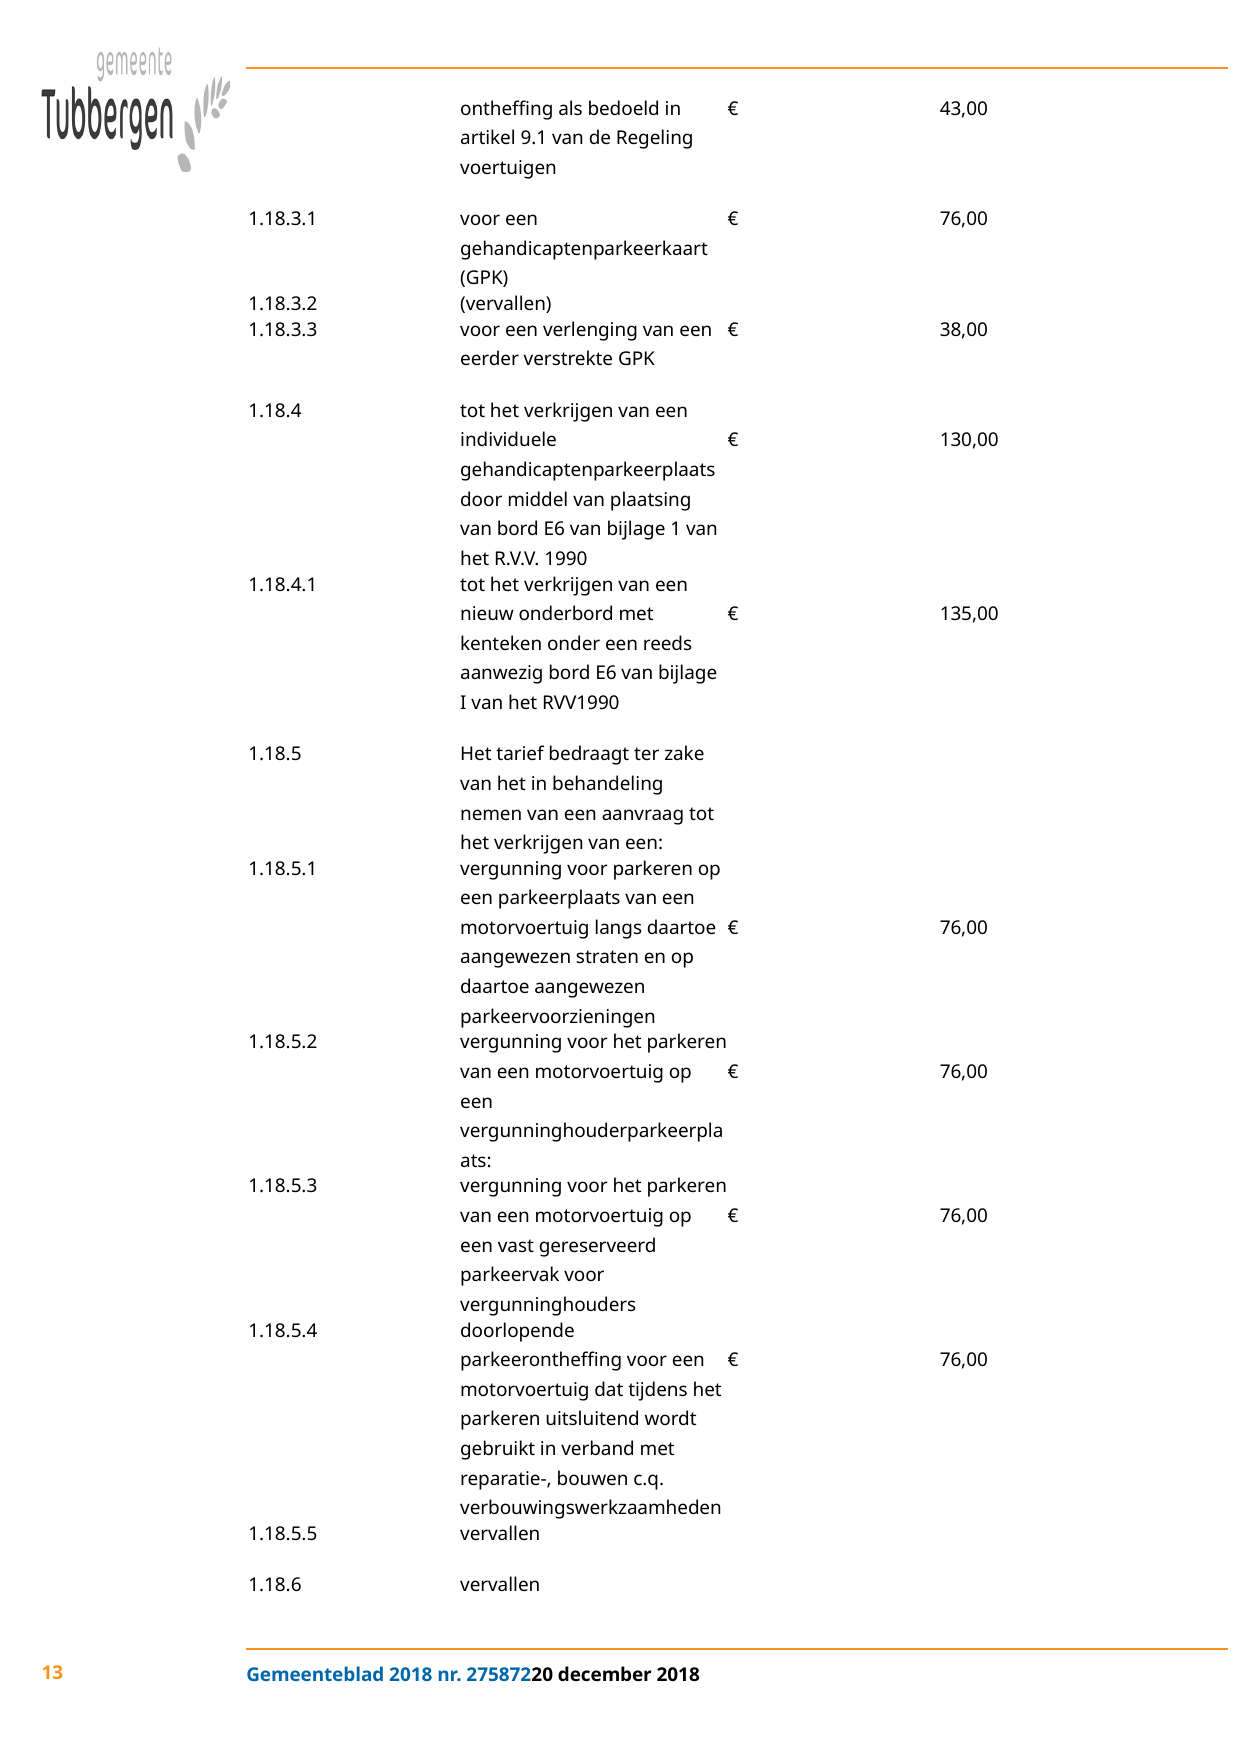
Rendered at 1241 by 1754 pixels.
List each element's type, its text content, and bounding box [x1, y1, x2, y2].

table_cell [728, 741, 939, 855]
table_cell [248, 371, 460, 397]
table_cell 1.18.4.1 [248, 571, 460, 715]
table_cell [728, 1546, 939, 1571]
table_cell 1.18.5.1 [248, 855, 460, 1029]
table_cell [940, 290, 1152, 316]
table_cell 76,00 [940, 855, 1152, 1029]
table_cell [248, 95, 460, 180]
table_cell vergunning voor parkeren op een parkeerplaats van een motorvoertuig langs daartoe aangewezen straten en op daartoe aangewezen parkeervoorzieningen [460, 855, 727, 1029]
table_cell 76,00 [940, 1029, 1152, 1173]
table_cell voor een gehandicaptenparkeerkaart (GPK) [460, 205, 727, 290]
table_cell 1.18.3.1 [248, 205, 460, 290]
table_cell vergunning voor het parkeren van een motorvoertuig op een vergunninghouderparkeerplaats: [460, 1029, 727, 1173]
table_cell [728, 290, 939, 316]
table_cell [460, 180, 727, 205]
table_cell 1.18.5.4 [248, 1317, 460, 1520]
table_cell 1.18.5.3 [248, 1173, 460, 1317]
table_cell € [728, 1317, 939, 1520]
table_cell [940, 741, 1152, 855]
table_cell [940, 371, 1152, 397]
table_cell 1.18.4 [248, 397, 460, 571]
table_cell vergunning voor het parkeren van een motorvoertuig op een vast gereserveerd parkeervak voor vergunninghouders [460, 1173, 727, 1317]
table_cell [940, 180, 1152, 205]
table_cell [728, 1520, 939, 1546]
table_cell € [728, 397, 939, 571]
table_cell [248, 180, 460, 205]
table_cell [460, 1546, 727, 1571]
table_cell € [728, 571, 939, 715]
table_cell [460, 715, 727, 741]
table_cell [940, 1546, 1152, 1571]
table_cell 135,00 [940, 571, 1152, 715]
table_cell 1.18.3.2 [248, 290, 460, 316]
table_cell [728, 1571, 939, 1597]
table_cell 130,00 [940, 397, 1152, 571]
table_cell (vervallen) [460, 290, 727, 316]
table_cell 76,00 [940, 1173, 1152, 1317]
table_cell tot het verkrijgen van een nieuw onderbord met kenteken onder een reeds aanwezig bord E6 van bijlage I van het RVV1990 [460, 571, 727, 715]
table_cell 76,00 [940, 1317, 1152, 1520]
table_cell 1.18.3.3 [248, 316, 460, 371]
table_cell € [728, 1029, 939, 1173]
table_cell vervallen [460, 1520, 727, 1546]
table_cell Het tarief bedraagt ter zake van het in behandeling nemen van een aanvraag tot het verkrijgen van een: [460, 741, 727, 855]
table_cell vervallen [460, 1571, 727, 1597]
table_cell [460, 371, 727, 397]
table_cell 43,00 [940, 95, 1152, 180]
table_cell voor een verlenging van een eerder verstrekte GPK [460, 316, 727, 371]
table_cell € [728, 316, 939, 371]
table_cell [940, 1520, 1152, 1546]
table_cell ontheffing als bedoeld in artikel 9.1 van de Regeling voertuigen [460, 95, 727, 180]
table_cell doorlopende parkeerontheffing voor een motorvoertuig dat tijdens het parkeren uitsluitend wordt gebruikt in verband met reparatie-, bouwen c.q. verbouwingswerkzaamheden [460, 1317, 727, 1520]
table_cell € [728, 1173, 939, 1317]
table_cell tot het verkrijgen van een individuele gehandicaptenparkeerplaats door middel van plaatsing van bord E6 van bijlage 1 van het R.V.V. 1990 [460, 397, 727, 571]
table_cell [728, 715, 939, 741]
table_cell 1.18.6 [248, 1571, 460, 1597]
table_cell 1.18.5 [248, 741, 460, 855]
table_cell € [728, 95, 939, 180]
table_cell 1.18.5.5 [248, 1520, 460, 1546]
table_cell [728, 371, 939, 397]
picture [41, 47, 231, 172]
table_cell [248, 715, 460, 741]
table_cell [728, 180, 939, 205]
table_cell 76,00 [940, 205, 1152, 290]
table_cell [248, 1546, 460, 1571]
table_cell [940, 715, 1152, 741]
table_cell 38,00 [940, 316, 1152, 371]
table_cell [940, 1571, 1152, 1597]
table_cell € [728, 855, 939, 1029]
table_cell 1.18.5.2 [248, 1029, 460, 1173]
table_cell € [728, 205, 939, 290]
